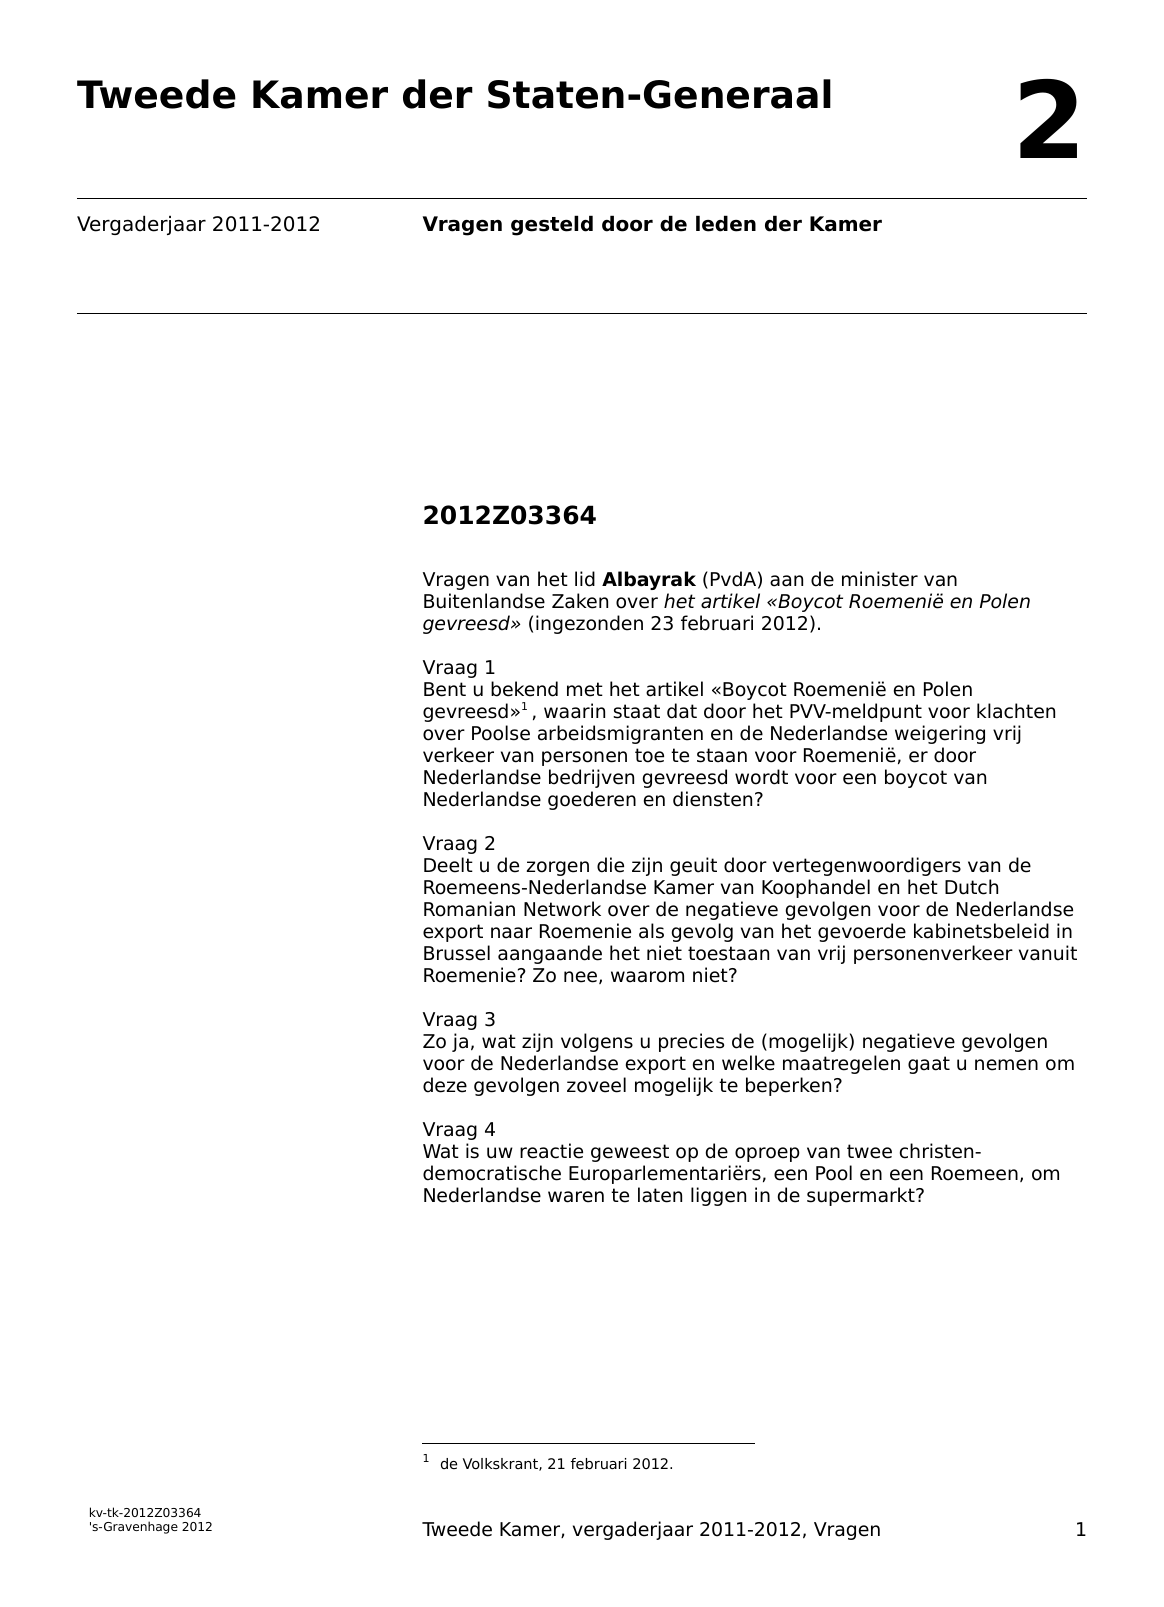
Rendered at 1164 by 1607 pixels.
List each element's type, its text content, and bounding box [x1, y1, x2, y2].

text 2012Z03364 [422, 501, 1087, 531]
text Deelt u de zorgen die zijn geuit door vertegenwoordigers van de Roemeens-Nederlandse Kamer van Koophandel en het Dutch Romanian Network over de negatieve gevolgen voor de Nederlandse export naar Roemenie als gevolg van het gevoerde kabinetsbeleid in Brussel aangaande het niet toestaan van vrij personenverkeer vanuit Roemenie? Zo nee, waarom niet? [422, 855, 1087, 987]
text Wat is uw reactie geweest op de oproep van twee christen-democratische Europarlementariërs, een Pool en een Roemeen, om Nederlandse waren te laten liggen in de supermarkt? [422, 1141, 1087, 1207]
text Vraag 4 [422, 1119, 1087, 1141]
text 's-Gravenhage 2012 [88, 1520, 323, 1534]
table_header Tweede Kamer der Staten-Generaal [77, 59, 886, 198]
table_cell Vergaderjaar 2011-2012 [77, 199, 422, 313]
table_cell Vragen gesteld door de leden der Kamer [422, 199, 1087, 313]
text Vraag 2 [422, 833, 1087, 855]
text de Volkskrant, 21 februari 2012. [422, 1452, 1087, 1474]
text Bent u bekend met het artikel «Boycot Roemenië en Polen gevreesd», waarin staat dat door het PVV-meldpunt voor klachten over Poolse arbeidsmigranten en de Nederlandse weigering vrij verkeer van personen toe te staan voor Roemenië, er door Nederlandse bedrijven gevreesd wordt voor een boycot van Nederlandse goederen en diensten? [422, 679, 1087, 811]
text Zo ja, wat zijn volgens u precies de (mogelijk) negatieve gevolgen voor de Nederlandse export en welke maatregelen gaat u nemen om deze gevolgen zoveel mogelijk te beperken? [422, 1031, 1087, 1097]
text Vragen van het lid Albayrak (PvdA) aan de minister van Buitenlandse Zaken over het artikel «Boycot Roemenië en Polen gevreesd» (ingezonden 23 februari 2012). [422, 569, 1087, 635]
text Vraag 1 [422, 657, 1087, 679]
text Vraag 3 [422, 1009, 1087, 1031]
text kv-tk-2012Z03364 [88, 1506, 323, 1520]
table_header 2 [886, 59, 1087, 198]
